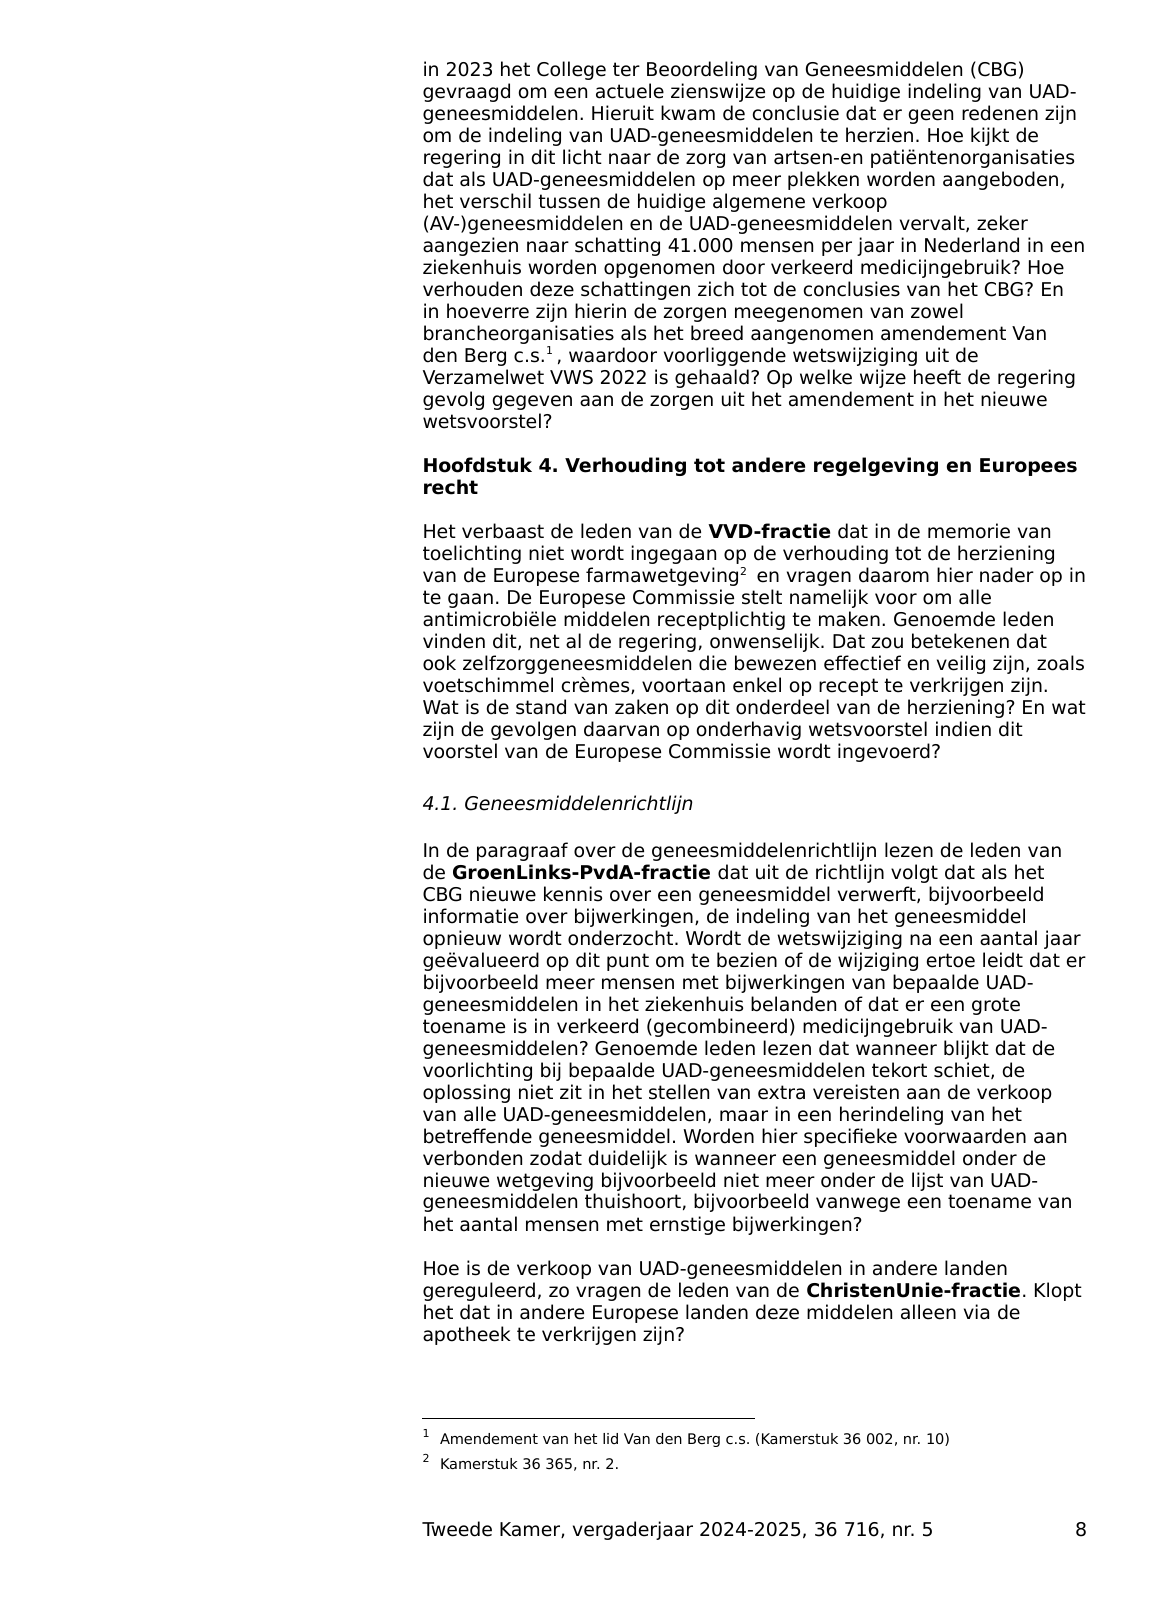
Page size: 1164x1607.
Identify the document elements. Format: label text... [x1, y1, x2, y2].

text In de paragraaf over de geneesmiddelenrichtlijn lezen de leden van de GroenLinks-PvdA-fractie dat uit de richtlijn volgt dat als het CBG nieuwe kennis over een geneesmiddel verwerft, bijvoorbeeld informatie over bijwerkingen, de indeling van het geneesmiddel opnieuw wordt onderzocht. Wordt de wetswijziging na een aantal jaar geëvalueerd op dit punt om te bezien of de wijziging ertoe leidt dat er bijvoorbeeld meer mensen met bijwerkingen van bepaalde UAD-geneesmiddelen in het ziekenhuis belanden of dat er een grote toename is in verkeerd (gecombineerd) medicijngebruik van UAD-geneesmiddelen? Genoemde leden lezen dat wanneer blijkt dat de voorlichting bij bepaalde UAD-geneesmiddelen tekort schiet, de oplossing niet zit in het stellen van extra vereisten aan de verkoop van alle UAD-geneesmiddelen, maar in een herindeling van het betreffende geneesmiddel. Worden hier specifieke voorwaarden aan verbonden zodat duidelijk is wanneer een geneesmiddel onder de nieuwe wetgeving bijvoorbeeld niet meer onder de lijst van UAD-geneesmiddelen thuishoort, bijvoorbeeld vanwege een toename van het aantal mensen met ernstige bijwerkingen? [422, 840, 1087, 1235]
subtitle 4.1. Geneesmiddelenrichtlijn [422, 793, 1087, 815]
text Hoe is de verkoop van UAD-geneesmiddelen in andere landen gereguleerd, zo vragen de leden van de ChristenUnie-fractie. Klopt het dat in andere Europese landen deze middelen alleen via de apotheek te verkrijgen zijn? [422, 1258, 1087, 1346]
text Kamerstuk 36 365, nr. 2. [422, 1452, 1087, 1474]
text Amendement van het lid Van den Berg c.s. (Kamerstuk 36 002, nr. 10) [422, 1427, 1087, 1449]
subtitle Hoofdstuk 4. Verhouding tot andere regelgeving en Europees recht [422, 455, 1087, 499]
text Het verbaast de leden van de VVD-fractie dat in de memorie van toelichting niet wordt ingegaan op de verhouding tot de herziening van de Europese farmawetgeving en vragen daarom hier nader op in te gaan. De Europese Commissie stelt namelijk voor om alle antimicrobiële middelen receptplichtig te maken. Genoemde leden vinden dit, net al de regering, onwenselijk. Dat zou betekenen dat ook zelfzorggeneesmiddelen die bewezen effectief en veilig zijn, zoals voetschimmel crèmes, voortaan enkel op recept te verkrijgen zijn. Wat is de stand van zaken op dit onderdeel van de herziening? En wat zijn de gevolgen daarvan op onderhavig wetsvoorstel indien dit voorstel van de Europese Commissie wordt ingevoerd? [422, 521, 1087, 763]
text in 2023 het College ter Beoordeling van Geneesmiddelen (CBG) gevraagd om een actuele zienswijze op de huidige indeling van UAD-geneesmiddelen. Hieruit kwam de conclusie dat er geen redenen zijn om de indeling van UAD-geneesmiddelen te herzien. Hoe kijkt de regering in dit licht naar de zorg van artsen-en patiëntenorganisaties dat als UAD-geneesmiddelen op meer plekken worden aangeboden, het verschil tussen de huidige algemene verkoop (AV-)geneesmiddelen en de UAD-geneesmiddelen vervalt, zeker aangezien naar schatting 41.000 mensen per jaar in Nederland in een ziekenhuis worden opgenomen door verkeerd medicijngebruik? Hoe verhouden deze schattingen zich tot de conclusies van het CBG? En in hoeverre zijn hierin de zorgen meegenomen van zowel brancheorganisaties als het breed aangenomen amendement Van den Berg c.s., waardoor voorliggende wetswijziging uit de Verzamelwet VWS 2022 is gehaald? Op welke wijze heeft de regering gevolg gegeven aan de zorgen uit het amendement in het nieuwe wetsvoorstel? [422, 59, 1087, 433]
